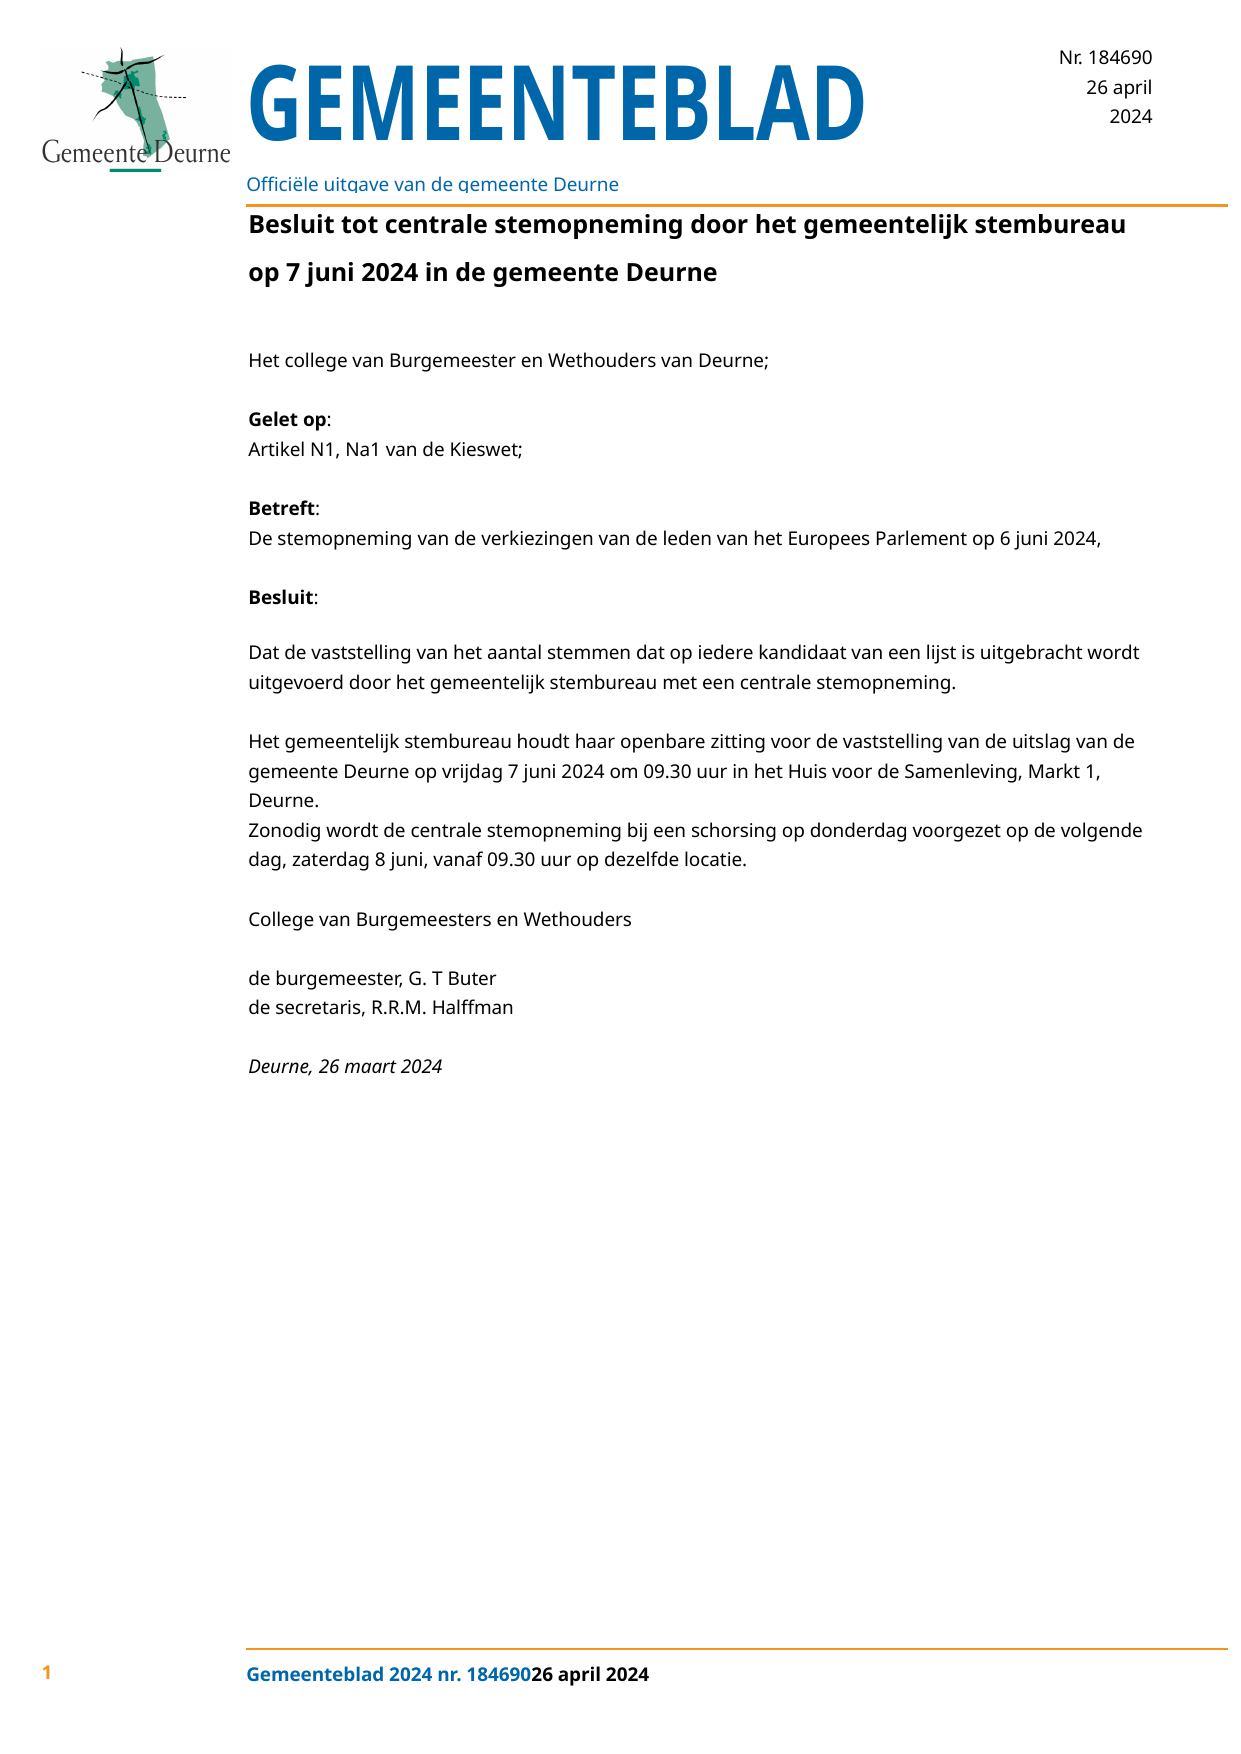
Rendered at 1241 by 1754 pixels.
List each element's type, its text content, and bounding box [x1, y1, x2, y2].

text Besluit tot centrale stemopneming door het gemeentelijk stembureau op 7 juni 2024 in de gemeente Deurne [248, 207, 1152, 288]
text Het college van Burgemeester en Wethouders van Deurne; [248, 347, 1152, 373]
picture [41, 47, 231, 172]
text De stemopneming van de verkiezingen van de leden van het Europees Parlement op 6 juni 2024, [248, 525, 1152, 551]
text Artikel N1, Na1 van de Kieswet; [248, 436, 1152, 462]
text Dat de vaststelling van het aantal stemmen dat op iedere kandidaat van een lijst is uitgebracht wordt uitgevoerd door het gemeentelijk stembureau met een centrale stemopneming. [248, 639, 1152, 695]
text Gelet op: [248, 407, 1152, 432]
text de secretaris, R.R.M. Halffman [248, 994, 1152, 1020]
text Deurne, 26 maart 2024 [248, 1054, 1152, 1079]
text Besluit: [248, 584, 1152, 610]
text de burgemeester, G. T Buter [248, 965, 1152, 991]
text College van Burgemeesters en Wethouders [248, 906, 1152, 931]
text Betreft: [248, 495, 1152, 521]
text Zonodig wordt de centrale stemopneming bij een schorsing op donderdag voorgezet op de volgende dag, zaterdag 8 juni, vanaf 09.30 uur op dezelfde locatie. [248, 817, 1152, 872]
text Het gemeentelijk stembureau houdt haar openbare zitting voor de vaststelling van de uitslag van de gemeente Deurne op vrijdag 7 juni 2024 om 09.30 uur in het Huis voor de Samenleving, Markt 1, Deurne. [248, 728, 1152, 813]
